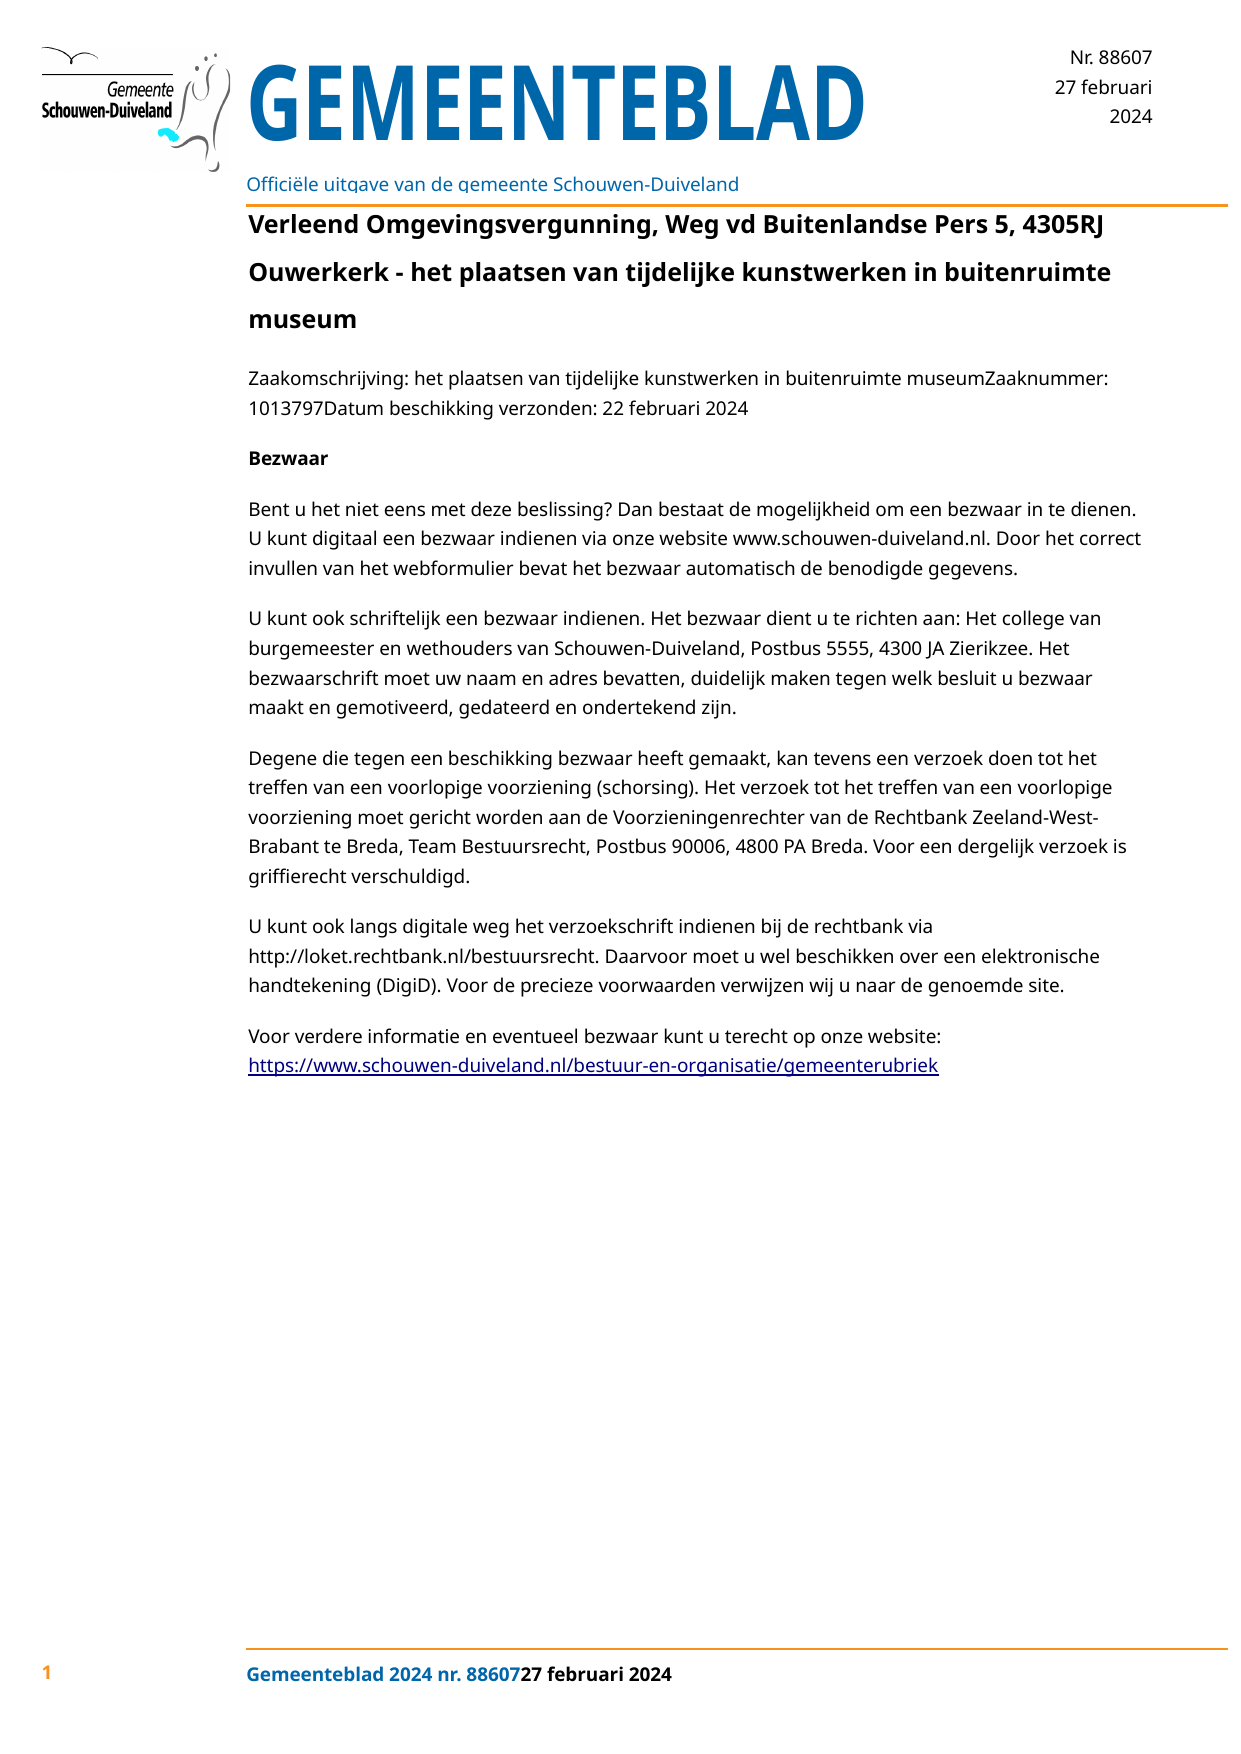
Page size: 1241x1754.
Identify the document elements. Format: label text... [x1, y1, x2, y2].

text Bent u het niet eens met deze beslissing? Dan bestaat de mogelijkheid om een bezwaar in te dienen. U kunt digitaal een bezwaar indienen via onze website www.schouwen-duiveland.nl. Door het correct invullen van het webformulier bevat het bezwaar automatisch de benodigde gegevens. [248, 496, 1152, 581]
text U kunt ook langs digitale weg het verzoekschrift indienen bij de rechtbank via http://loket.rechtbank.nl/bestuursrecht. Daarvoor moet u wel beschikken over een elektronische handtekening (DigiD). Voor de precieze voorwaarden verwijzen wij u naar de genoemde site. [248, 913, 1152, 998]
picture [41, 47, 231, 172]
text Zaakomschrijving: het plaatsen van tijdelijke kunstwerken in buitenruimte museumZaaknummer: 1013797Datum beschikking verzonden: 22 februari 2024 [248, 366, 1152, 421]
text Verleend Omgevingsvergunning, Weg vd Buitenlandse Pers 5, 4305RJ Ouwerkerk - het plaatsen van tijdelijke kunstwerken in buitenruimte museum [248, 207, 1152, 336]
text Voor verdere informatie en eventueel bezwaar kunt u terecht op onze website: https://www.schouwen-duiveland.nl/bestuur-en-organisatie/gemeenterubriek [248, 1023, 1152, 1078]
text U kunt ook schriftelijk een bezwaar indienen. Het bezwaar dient u te richten aan: Het college van burgemeester en wethouders van Schouwen-Duiveland, Postbus 5555, 4300 JA Zierikzee. Het bezwaarschrift moet uw naam en adres bevatten, duidelijk maken tegen welk besluit u bezwaar maakt en gemotiveerd, gedateerd en ondertekend zijn. [248, 606, 1152, 720]
text Bezwaar [248, 446, 1152, 471]
text Degene die tegen een beschikking bezwaar heeft gemaakt, kan tevens een verzoek doen tot het treffen van een voorlopige voorziening (schorsing). Het verzoek tot het treffen van een voorlopige voorziening moet gericht worden aan de Voorzieningenrechter van de Rechtbank Zeeland-West-Brabant te Breda, Team Bestuursrecht, Postbus 90006, 4800 PA Breda. Voor een dergelijk verzoek is griffierecht verschuldigd. [248, 745, 1152, 889]
